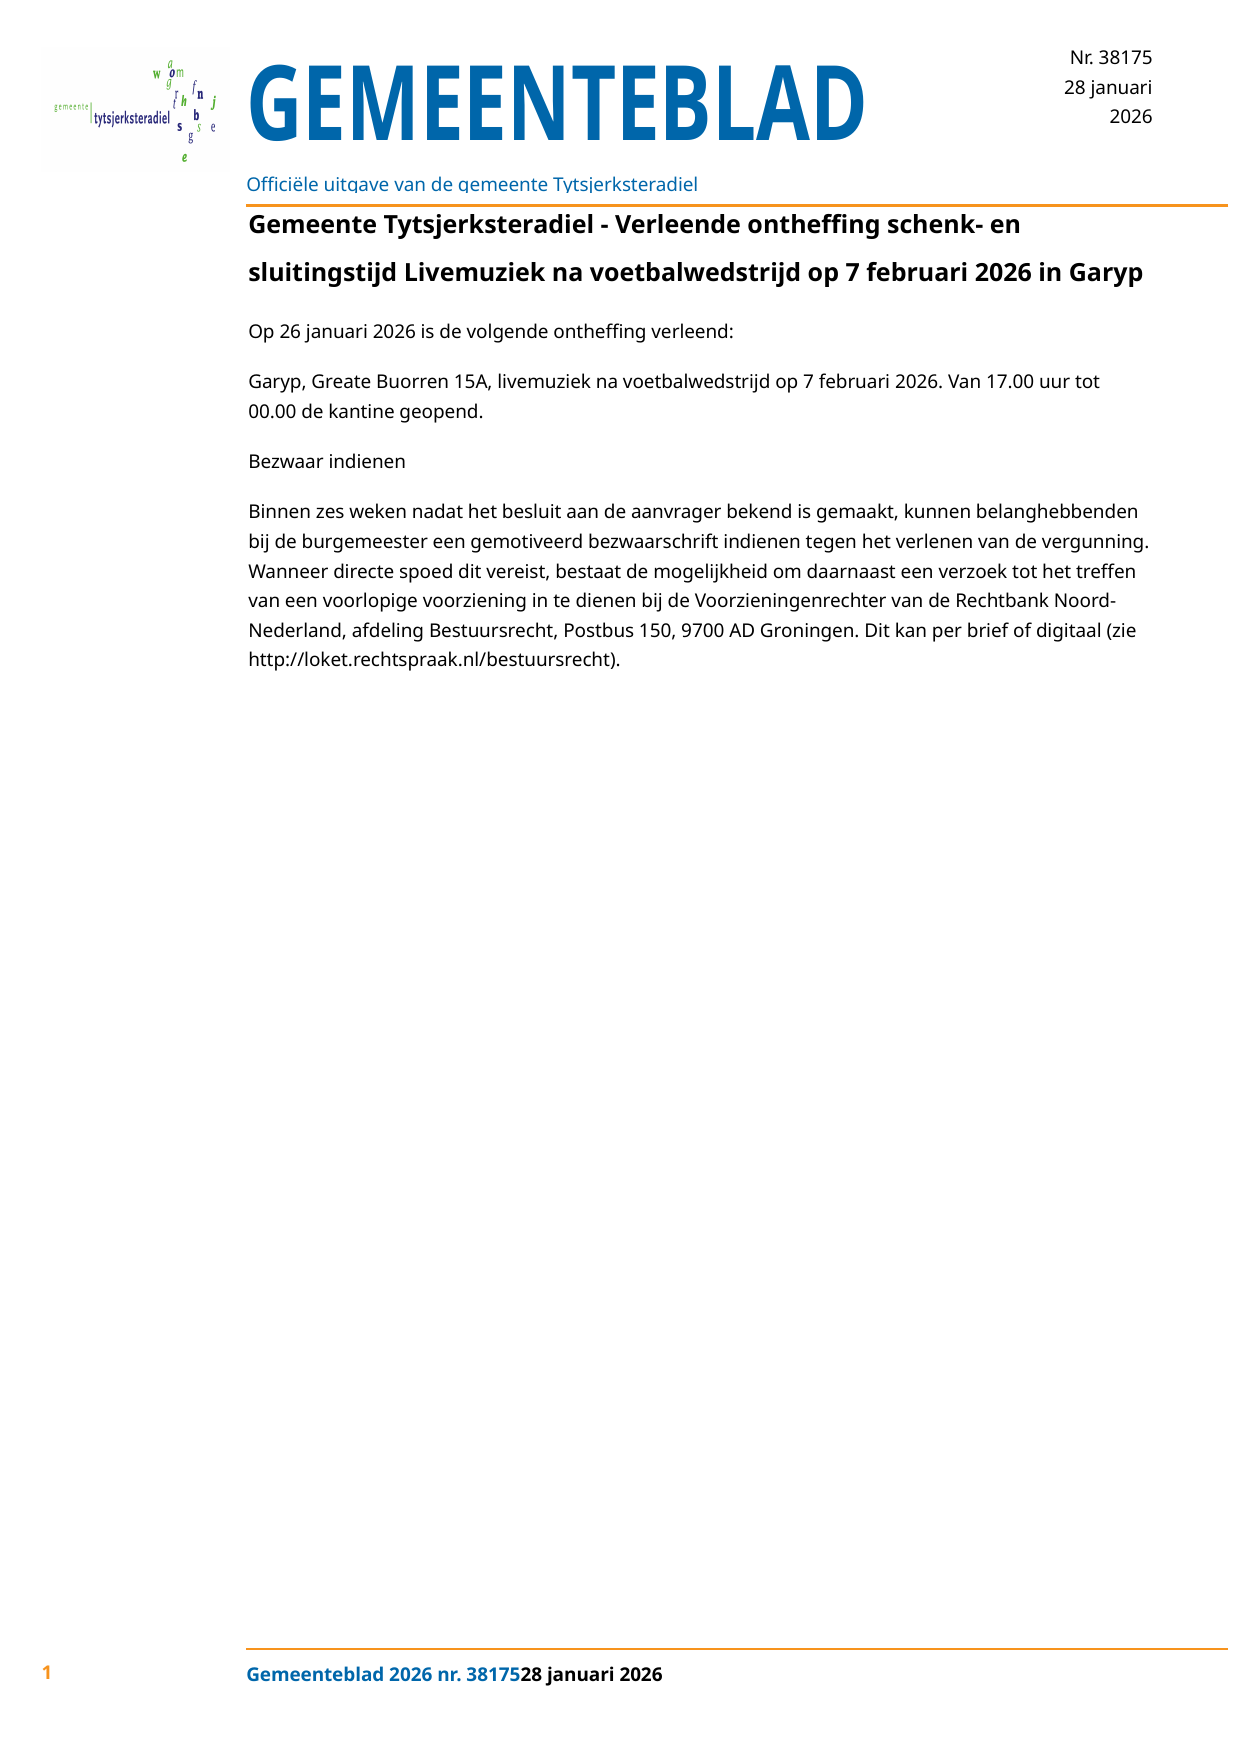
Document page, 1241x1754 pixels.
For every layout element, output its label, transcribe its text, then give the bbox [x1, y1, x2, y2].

text Garyp, Greate Buorren 15A, livemuziek na voetbalwedstrijd op 7 februari 2026. Van 17.00 uur tot 00.00 de kantine geopend. [248, 368, 1152, 424]
text Gemeente Tytsjerksteradiel - Verleende ontheffing schenk- en sluitingstijd Livemuziek na voetbalwedstrijd op 7 februari 2026 in Garyp [248, 207, 1152, 288]
picture [41, 47, 231, 172]
text Bezwaar indienen [248, 448, 1152, 474]
text Binnen zes weken nadat het besluit aan de aanvrager bekend is gemaakt, kunnen belanghebbenden bij de burgemeester een gemotiveerd bezwaarschrift indienen tegen het verlenen van de vergunning. Wanneer directe spoed dit vereist, bestaat de mogelijkheid om daarnaast een verzoek tot het treffen van een voorlopige voorziening in te dienen bij de Voorzieningenrechter van de Rechtbank Noord-Nederland, afdeling Bestuursrecht, Postbus 150, 9700 AD Groningen. Dit kan per brief of digitaal (zie http://loket.rechtspraak.nl/bestuursrecht). [248, 499, 1152, 672]
text Op 26 januari 2026 is de volgende ontheffing verleend: [248, 318, 1152, 344]
